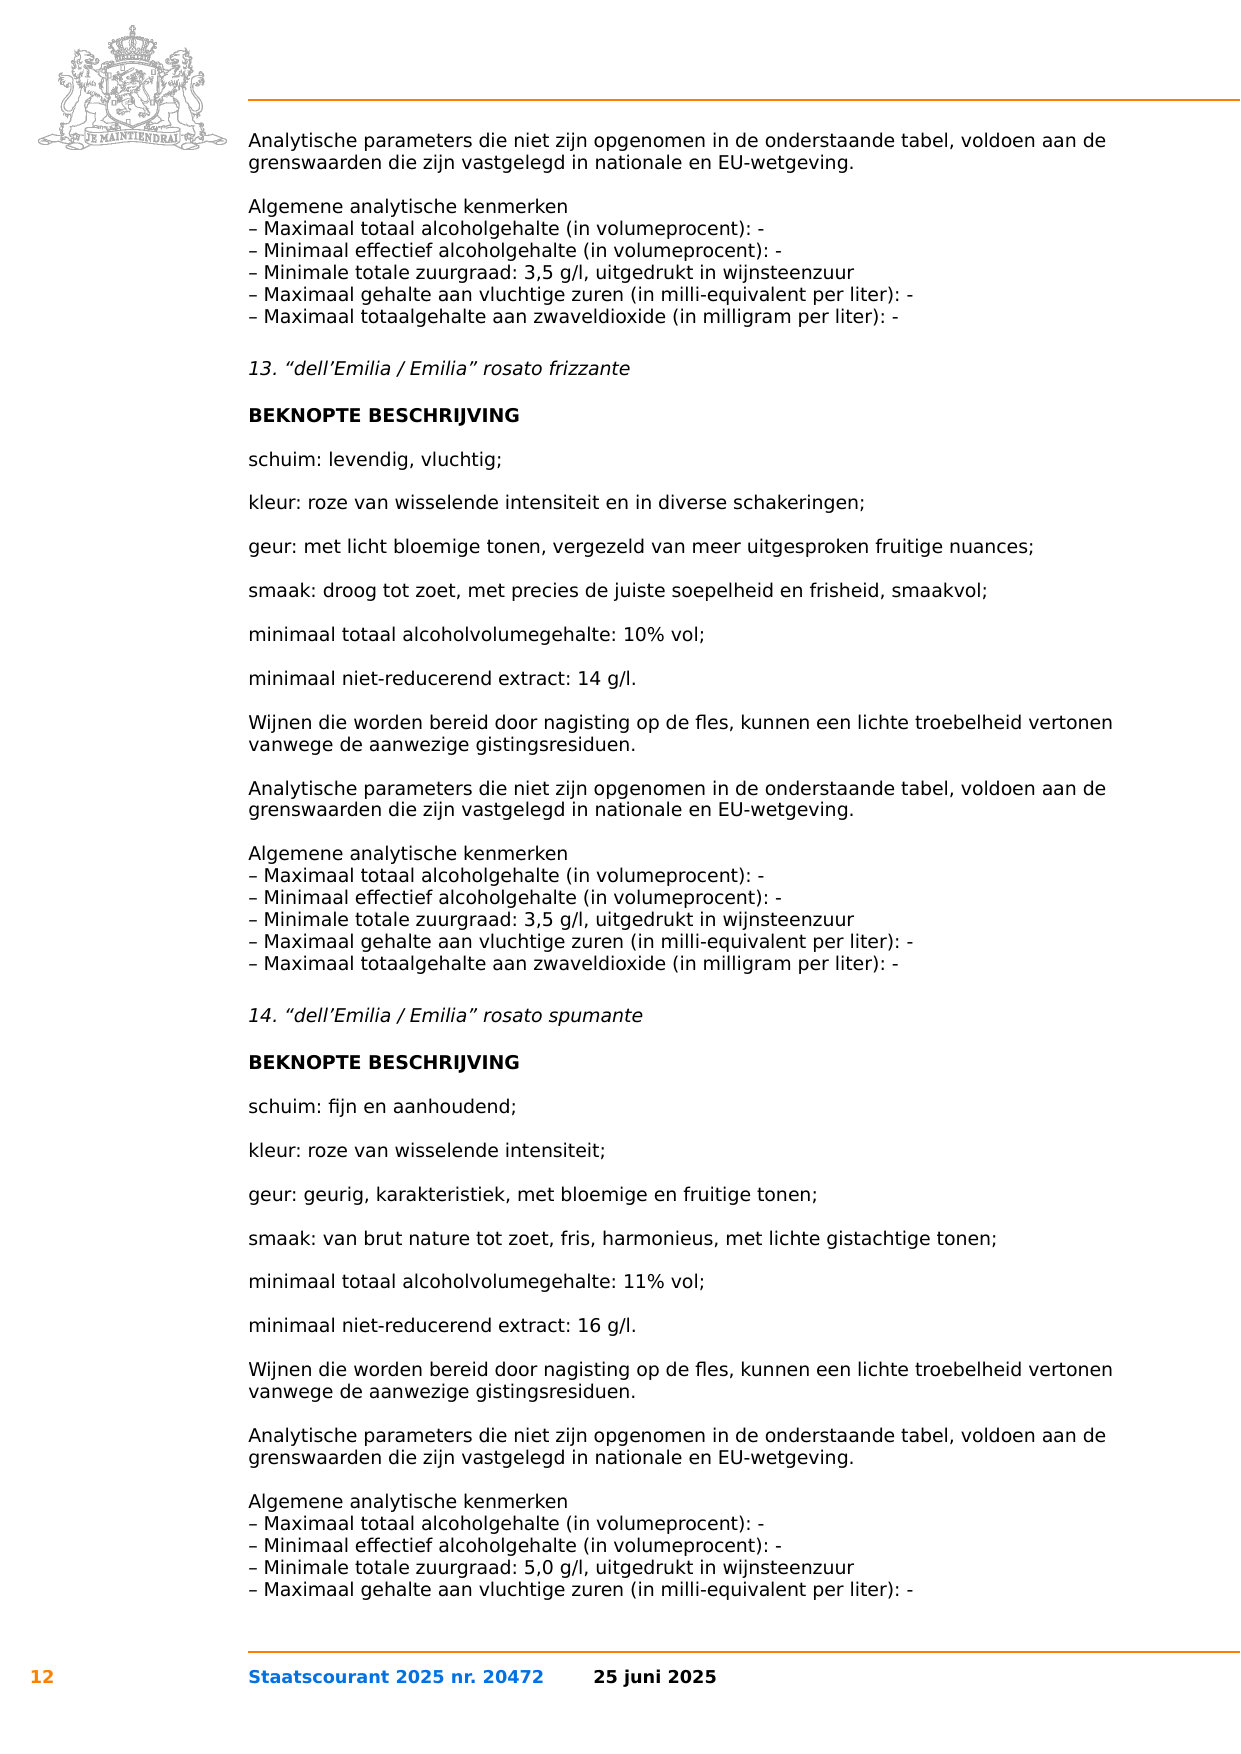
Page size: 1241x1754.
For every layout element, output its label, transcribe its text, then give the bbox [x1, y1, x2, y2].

text kleur: roze van wisselende intensiteit en in diverse schakeringen; [248, 492, 1163, 514]
text Analytische parameters die niet zijn opgenomen in de onderstaande tabel, voldoen aan de grenswaarden die zijn vastgelegd in nationale en EU-wetgeving. [248, 777, 1163, 821]
text Algemene analytische kenmerken [248, 1491, 1163, 1513]
text minimaal niet-reducerend extract: 16 g/l. [248, 1315, 1163, 1337]
text BEKNOPTE BESCHRIJVING [248, 404, 1163, 427]
text – Maximaal totaalgehalte aan zwaveldioxide (in milligram per liter): - [248, 306, 1163, 328]
text – Minimale totale zuurgraad: 3,5 g/l, uitgedrukt in wijnsteenzuur [248, 262, 1163, 284]
text – Maximaal totaal alcoholgehalte (in volumeprocent): - [248, 1513, 1163, 1535]
text – Maximaal totaal alcoholgehalte (in volumeprocent): - [248, 865, 1163, 887]
text – Minimale totale zuurgraad: 3,5 g/l, uitgedrukt in wijnsteenzuur [248, 909, 1163, 931]
text Algemene analytische kenmerken [248, 196, 1163, 218]
text minimaal totaal alcoholvolumegehalte: 10% vol; [248, 624, 1163, 646]
text – Maximaal gehalte aan vluchtige zuren (in milli-equivalent per liter): - [248, 1579, 1163, 1601]
text Analytische parameters die niet zijn opgenomen in de onderstaande tabel, voldoen aan de grenswaarden die zijn vastgelegd in nationale en EU-wetgeving. [248, 130, 1163, 174]
text – Maximaal gehalte aan vluchtige zuren (in milli-equivalent per liter): - [248, 931, 1163, 953]
text geur: geurig, karakteristiek, met bloemige en fruitige tonen; [248, 1184, 1163, 1206]
text – Maximaal totaalgehalte aan zwaveldioxide (in milligram per liter): - [248, 953, 1163, 975]
text schuim: levendig, vluchtig; [248, 448, 1163, 470]
text – Maximaal totaal alcoholgehalte (in volumeprocent): - [248, 218, 1163, 240]
text kleur: roze van wisselende intensiteit; [248, 1140, 1163, 1162]
picture [38, 25, 227, 150]
text – Minimaal effectief alcoholgehalte (in volumeprocent): - [248, 240, 1163, 262]
text minimaal totaal alcoholvolumegehalte: 11% vol; [248, 1271, 1163, 1293]
text Wijnen die worden bereid door nagisting op de fles, kunnen een lichte troebelheid vertonen vanwege de aanwezige gistingsresiduen. [248, 712, 1163, 756]
text BEKNOPTE BESCHRIJVING [248, 1052, 1163, 1074]
text – Minimale totale zuurgraad: 5,0 g/l, uitgedrukt in wijnsteenzuur [248, 1557, 1163, 1579]
text smaak: van brut nature tot zoet, fris, harmonieus, met lichte gistachtige tonen; [248, 1227, 1163, 1249]
text – Minimaal effectief alcoholgehalte (in volumeprocent): - [248, 1535, 1163, 1557]
text geur: met licht bloemige tonen, vergezeld van meer uitgesproken fruitige nuances; [248, 536, 1163, 558]
text minimaal niet-reducerend extract: 14 g/l. [248, 668, 1163, 690]
text – Minimaal effectief alcoholgehalte (in volumeprocent): - [248, 887, 1163, 909]
text schuim: fijn en aanhoudend; [248, 1096, 1163, 1118]
text Wijnen die worden bereid door nagisting op de fles, kunnen een lichte troebelheid vertonen vanwege de aanwezige gistingsresiduen. [248, 1359, 1163, 1403]
subtitle 14. “dell’Emilia / Emilia” rosato spumante [248, 1005, 1163, 1027]
text Algemene analytische kenmerken [248, 843, 1163, 865]
text – Maximaal gehalte aan vluchtige zuren (in milli-equivalent per liter): - [248, 284, 1163, 306]
subtitle 13. “dell’Emilia / Emilia” rosato frizzante [248, 358, 1163, 379]
text Analytische parameters die niet zijn opgenomen in de onderstaande tabel, voldoen aan de grenswaarden die zijn vastgelegd in nationale en EU-wetgeving. [248, 1425, 1163, 1469]
text smaak: droog tot zoet, met precies de juiste soepelheid en frisheid, smaakvol; [248, 580, 1163, 602]
